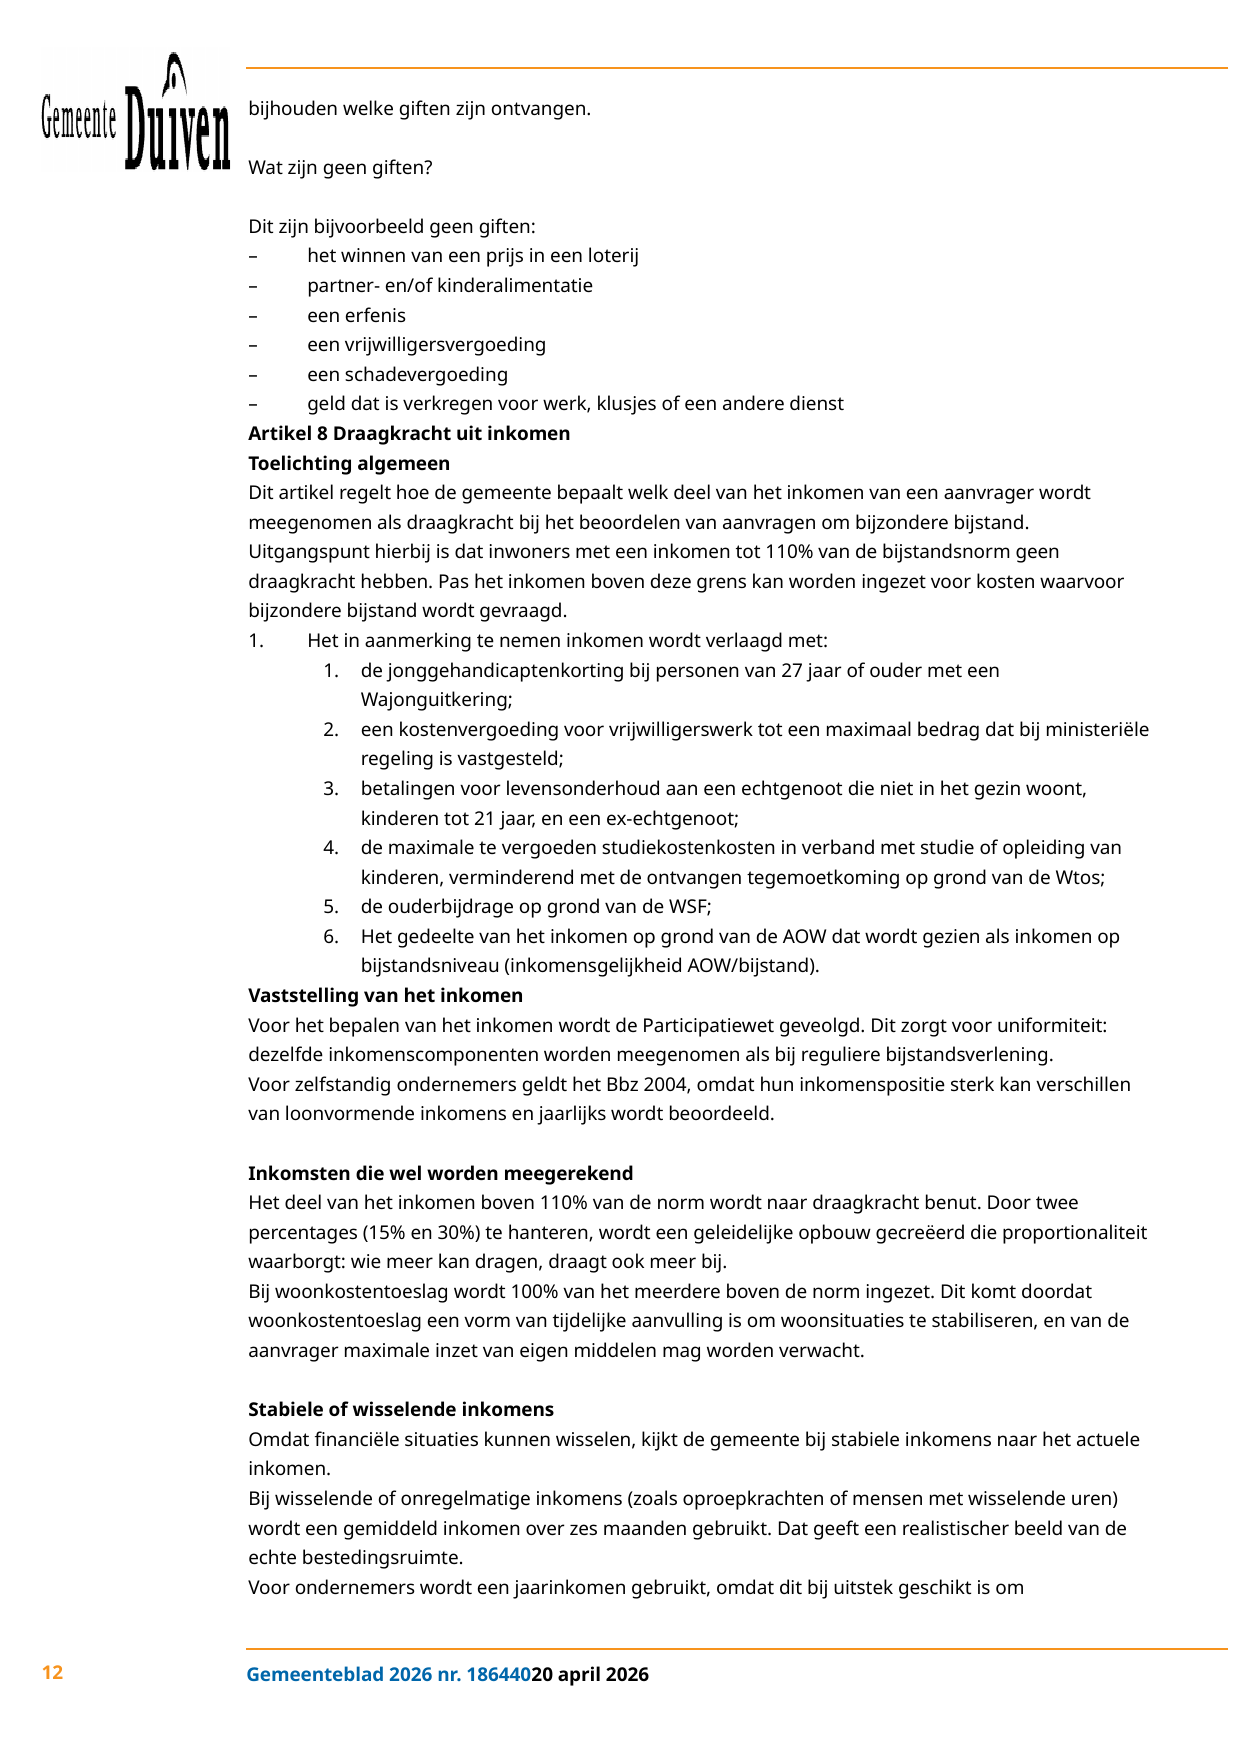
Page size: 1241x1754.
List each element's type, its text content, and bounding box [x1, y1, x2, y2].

text Omdat financiële situaties kunnen wisselen, kijkt de gemeente bij stabiele inkomens naar het actuele inkomen. [248, 1426, 1152, 1481]
list geld dat is verkregen voor werk, klusjes of een andere dienst [248, 391, 1152, 416]
list betalingen voor levensonderhoud aan een echtgenoot die niet in het gezin woont, kinderen tot 21 jaar, en een ex-echtgenoot; [323, 775, 1152, 831]
list een vrijwilligersvergoeding [248, 331, 1152, 357]
picture [41, 47, 231, 172]
text Stabiele of wisselende inkomens [248, 1396, 1152, 1422]
list Het in aanmerking te nemen inkomen wordt verlaagd met: [248, 627, 1152, 653]
text Voor ondernemers wordt een jaarinkomen gebruikt, omdat dit bij uitstek geschikt is om [248, 1574, 1152, 1600]
list een schadevergoeding [248, 361, 1152, 387]
list de maximale te vergoeden studiekostenkosten in verband met studie of opleiding van kinderen, verminderend met de ontvangen tegemoetkoming op grond van de Wtos; [323, 834, 1152, 890]
list Het gedeelte van het inkomen op grond van de AOW dat wordt gezien als inkomen op bijstandsniveau (inkomensgelijkheid AOW/bijstand). [323, 923, 1152, 978]
text Dit artikel regelt hoe de gemeente bepaalt welk deel van het inkomen van een aanvrager wordt meegenomen als draagkracht bij het beoordelen van aanvragen om bijzondere bijstand. Uitgangspunt hierbij is dat inwoners met een inkomen tot 110% van de bijstandsnorm geen draagkracht hebben. Pas het inkomen boven deze grens kan worden ingezet voor kosten waarvoor bijzondere bijstand wordt gevraagd. [248, 479, 1152, 623]
text Bij wisselende of onregelmatige inkomens (zoals oproepkrachten of mensen met wisselende uren) wordt een gemiddeld inkomen over zes maanden gebruikt. Dat geeft een realistischer beeld van de echte bestedingsruimte. [248, 1485, 1152, 1570]
list de ouderbijdrage op grond van de WSF; [323, 893, 1152, 919]
text Het deel van het inkomen boven 110% van de norm wordt naar draagkracht benut. Door twee percentages (15% en 30%) te hanteren, wordt een geleidelijke opbouw gecreëerd die proportionaliteit waarborgt: wie meer kan dragen, draagt ook meer bij. [248, 1189, 1152, 1274]
text Wat zijn geen giften? [248, 154, 1152, 180]
text Dit zijn bijvoorbeeld geen giften: [248, 213, 1152, 239]
text Voor zelfstandig ondernemers geldt het Bbz 2004, omdat hun inkomenspositie sterk kan verschillen van loonvormende inkomens en jaarlijks wordt beoordeeld. [248, 1071, 1152, 1126]
list een kostenvergoeding voor vrijwilligerswerk tot een maximaal bedrag dat bij ministeriële regeling is vastgesteld; [323, 716, 1152, 771]
text Inkomsten die wel worden meegerekend [248, 1160, 1152, 1186]
text Vaststelling van het inkomen [248, 982, 1152, 1008]
text Voor het bepalen van het inkomen wordt de Participatiewet geveolgd. Dit zorgt voor uniformiteit: dezelfde inkomenscomponenten worden meegenomen als bij reguliere bijstandsverlening. [248, 1012, 1152, 1067]
list het winnen van een prijs in een loterij [248, 243, 1152, 268]
text Toelichting algemeen [248, 450, 1152, 476]
list een erfenis [248, 302, 1152, 328]
list partner- en/of kinderalimentatie [248, 272, 1152, 298]
text Bij woonkostentoeslag wordt 100% van het meerdere boven de norm ingezet. Dit komt doordat woonkostentoeslag een vorm van tijdelijke aanvulling is om woonsituaties te stabiliseren, en van de aanvrager maximale inzet van eigen middelen mag worden verwacht. [248, 1278, 1152, 1363]
text bijhouden welke giften zijn ontvangen. [248, 95, 1152, 121]
list de jonggehandicaptenkorting bij personen van 27 jaar of ouder met een Wajonguitkering; [323, 657, 1152, 712]
text Artikel 8 Draagkracht uit inkomen [248, 420, 1152, 446]
